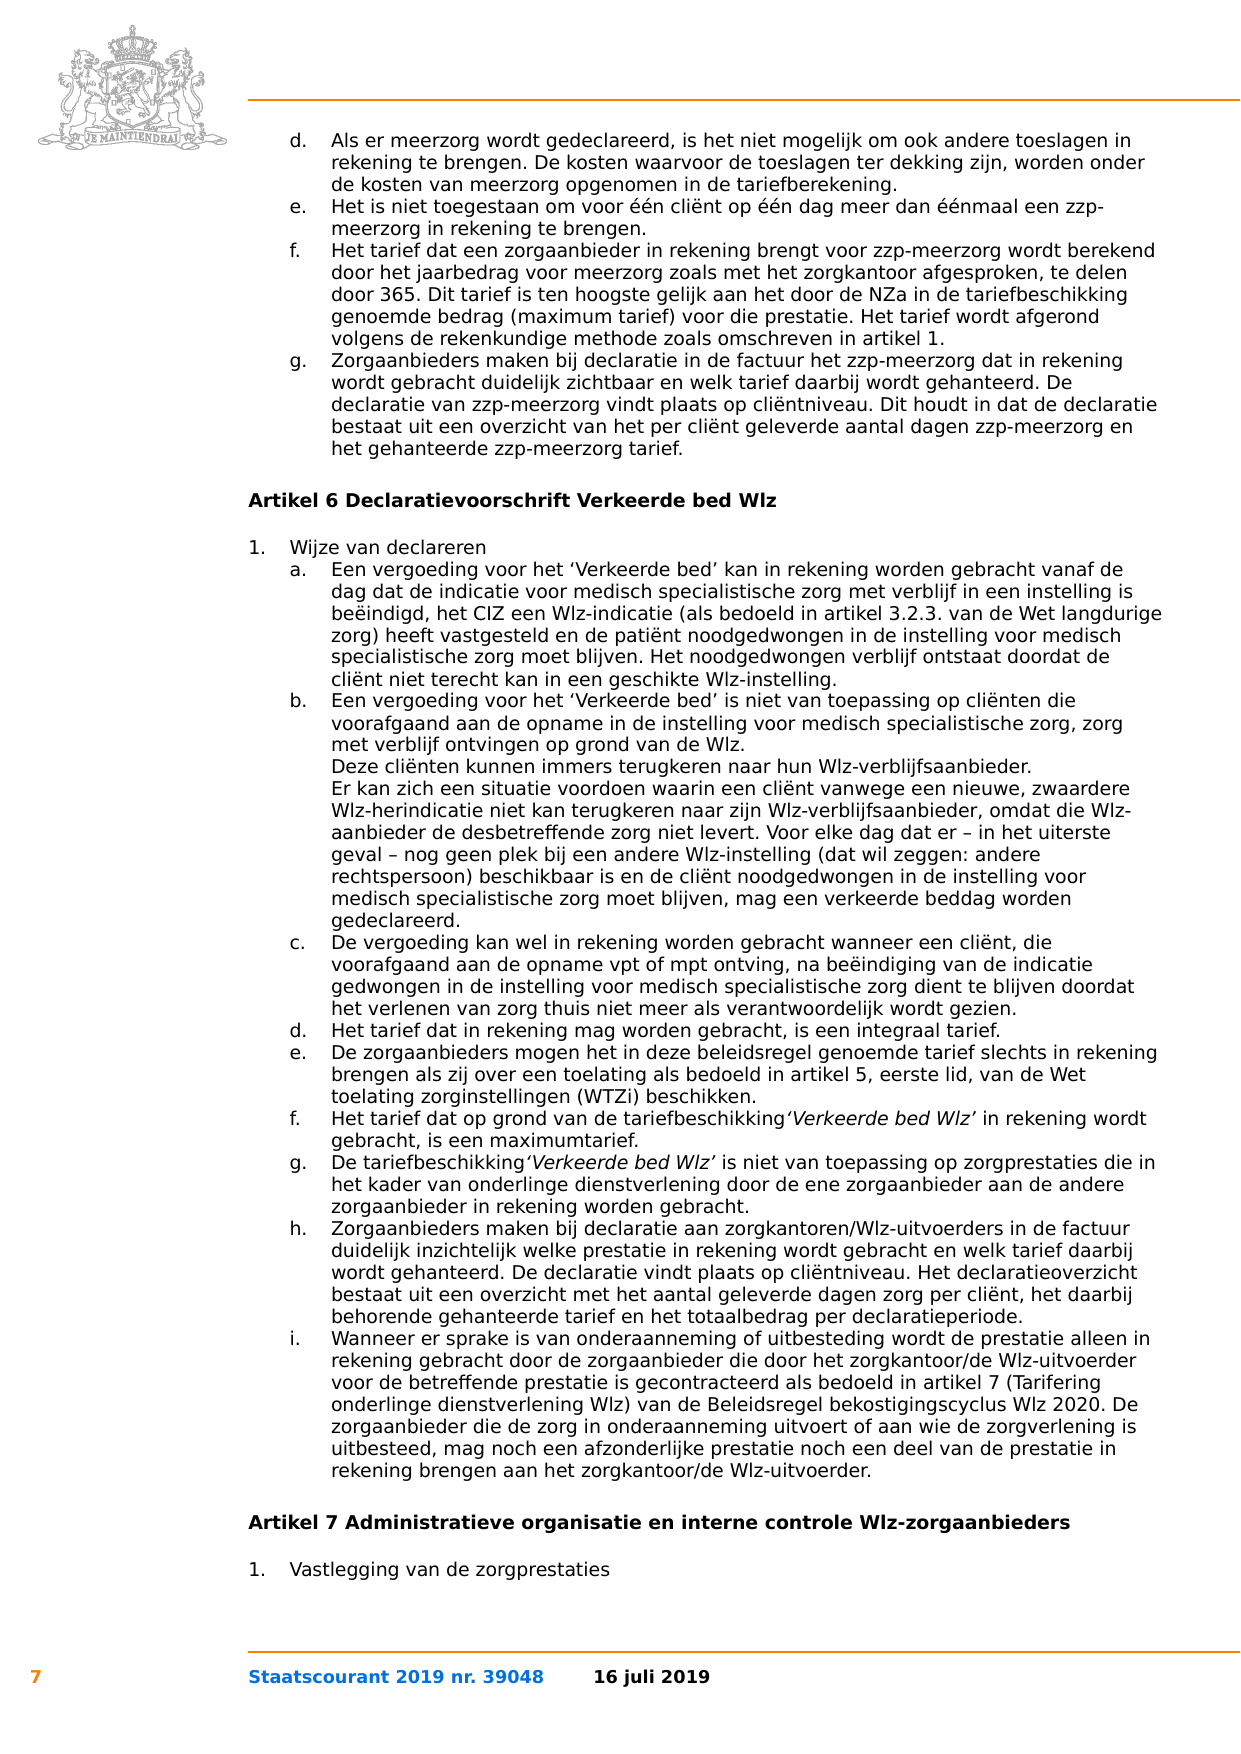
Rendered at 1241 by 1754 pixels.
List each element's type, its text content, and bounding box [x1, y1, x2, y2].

subtitle Artikel 7 Administratieve organisatie en interne controle Wlz-zorgaanbieders [248, 1512, 1163, 1534]
text h. Zorgaanbieders maken bij declaratie aan zorgkantoren/Wlz-uitvoerders in de factuur duidelijk inzichtelijk welke prestatie in rekening wordt gebracht en welk tarief daarbij wordt gehanteerd. De declaratie vindt plaats op cliëntniveau. Het declaratieoverzicht bestaat uit een overzicht met het aantal geleverde dagen zorg per cliënt, het daarbij behorende gehanteerde tarief en het totaalbedrag per declaratieperiode. [289, 1218, 1163, 1328]
text d. Als er meerzorg wordt gedeclareerd, is het niet mogelijk om ook andere toeslagen in rekening te brengen. De kosten waarvoor de toeslagen ter dekking zijn, worden onder de kosten van meerzorg opgenomen in de tariefberekening. [289, 130, 1163, 196]
text c. De vergoeding kan wel in rekening worden gebracht wanneer een cliënt, die voorafgaand aan de opname vpt of mpt ontving, na beëindiging van de indicatie gedwongen in de instelling voor medisch specialistische zorg dient te blijven doordat het verlenen van zorg thuis niet meer als verantwoordelijk wordt gezien. [289, 932, 1163, 1020]
text g. De tariefbeschikking‘Verkeerde bed Wlz’ is niet van toepassing op zorgprestaties die in het kader van onderlinge dienstverlening door de ene zorgaanbieder aan de andere zorgaanbieder in rekening worden gebracht. [289, 1152, 1163, 1218]
text e. De zorgaanbieders mogen het in deze beleidsregel genoemde tarief slechts in rekening brengen als zij over een toelating als bedoeld in artikel 5, eerste lid, van de Wet toelating zorginstellingen (WTZi) beschikken. [289, 1042, 1163, 1108]
picture [38, 25, 227, 150]
text 1. Wijze van declareren [248, 537, 1163, 558]
text f. Het tarief dat een zorgaanbieder in rekening brengt voor zzp-meerzorg wordt berekend door het jaarbedrag voor meerzorg zoals met het zorgkantoor afgesproken, te delen door 365. Dit tarief is ten hoogste gelijk aan het door de NZa in de tariefbeschikking genoemde bedrag (maximum tarief) voor die prestatie. Het tarief wordt afgerond volgens de rekenkundige methode zoals omschreven in artikel 1. [289, 240, 1163, 350]
subtitle Artikel 6 Declaratievoorschrift Verkeerde bed Wlz [248, 489, 1163, 512]
text 1. Vastlegging van de zorgprestaties [248, 1559, 1163, 1581]
text d. Het tarief dat in rekening mag worden gebracht, is een integraal tarief. [289, 1020, 1163, 1042]
text b. Een vergoeding voor het ‘Verkeerde bed’ is niet van toepassing op cliënten die voorafgaand aan de opname in de instelling voor medisch specialistische zorg, zorg met verblijf ontvingen op grond van de Wlz. [289, 690, 1163, 756]
text Deze cliënten kunnen immers terugkeren naar hun Wlz-verblijfsaanbieder. [331, 756, 1163, 778]
text Er kan zich een situatie voordoen waarin een cliënt vanwege een nieuwe, zwaardere Wlz-herindicatie niet kan terugkeren naar zijn Wlz-verblijfsaanbieder, omdat die Wlz-aanbieder de desbetreffende zorg niet levert. Voor elke dag dat er – in het uiterste geval – nog geen plek bij een andere Wlz-instelling (dat wil zeggen: andere rechtspersoon) beschikbaar is en de cliënt noodgedwongen in de instelling voor medisch specialistische zorg moet blijven, mag een verkeerde beddag worden gedeclareerd. [331, 778, 1163, 932]
text e. Het is niet toegestaan om voor één cliënt op één dag meer dan éénmaal een zzp-meerzorg in rekening te brengen. [289, 196, 1163, 240]
text f. Het tarief dat op grond van de tariefbeschikking‘Verkeerde bed Wlz’ in rekening wordt gebracht, is een maximumtarief. [289, 1108, 1163, 1152]
text g. Zorgaanbieders maken bij declaratie in de factuur het zzp-meerzorg dat in rekening wordt gebracht duidelijk zichtbaar en welk tarief daarbij wordt gehanteerd. De declaratie van zzp-meerzorg vindt plaats op cliëntniveau. Dit houdt in dat de declaratie bestaat uit een overzicht van het per cliënt geleverde aantal dagen zzp-meerzorg en het gehanteerde zzp-meerzorg tarief. [289, 350, 1163, 459]
text i. Wanneer er sprake is van onderaanneming of uitbesteding wordt de prestatie alleen in rekening gebracht door de zorgaanbieder die door het zorgkantoor/de Wlz-uitvoerder voor de betreffende prestatie is gecontracteerd als bedoeld in artikel 7 (Tarifering onderlinge dienstverlening Wlz) van de Beleidsregel bekostigingscyclus Wlz 2020. De zorgaanbieder die de zorg in onderaanneming uitvoert of aan wie de zorgverlening is uitbesteed, mag noch een afzonderlijke prestatie noch een deel van de prestatie in rekening brengen aan het zorgkantoor/de Wlz-uitvoerder. [289, 1328, 1163, 1482]
text a. Een vergoeding voor het ‘Verkeerde bed’ kan in rekening worden gebracht vanaf de dag dat de indicatie voor medisch specialistische zorg met verblijf in een instelling is beëindigd, het CIZ een Wlz-indicatie (als bedoeld in artikel 3.2.3. van de Wet langdurige zorg) heeft vastgesteld en de patiënt noodgedwongen in de instelling voor medisch specialistische zorg moet blijven. Het noodgedwongen verblijf ontstaat doordat de cliënt niet terecht kan in een geschikte Wlz-instelling. [289, 558, 1163, 690]
